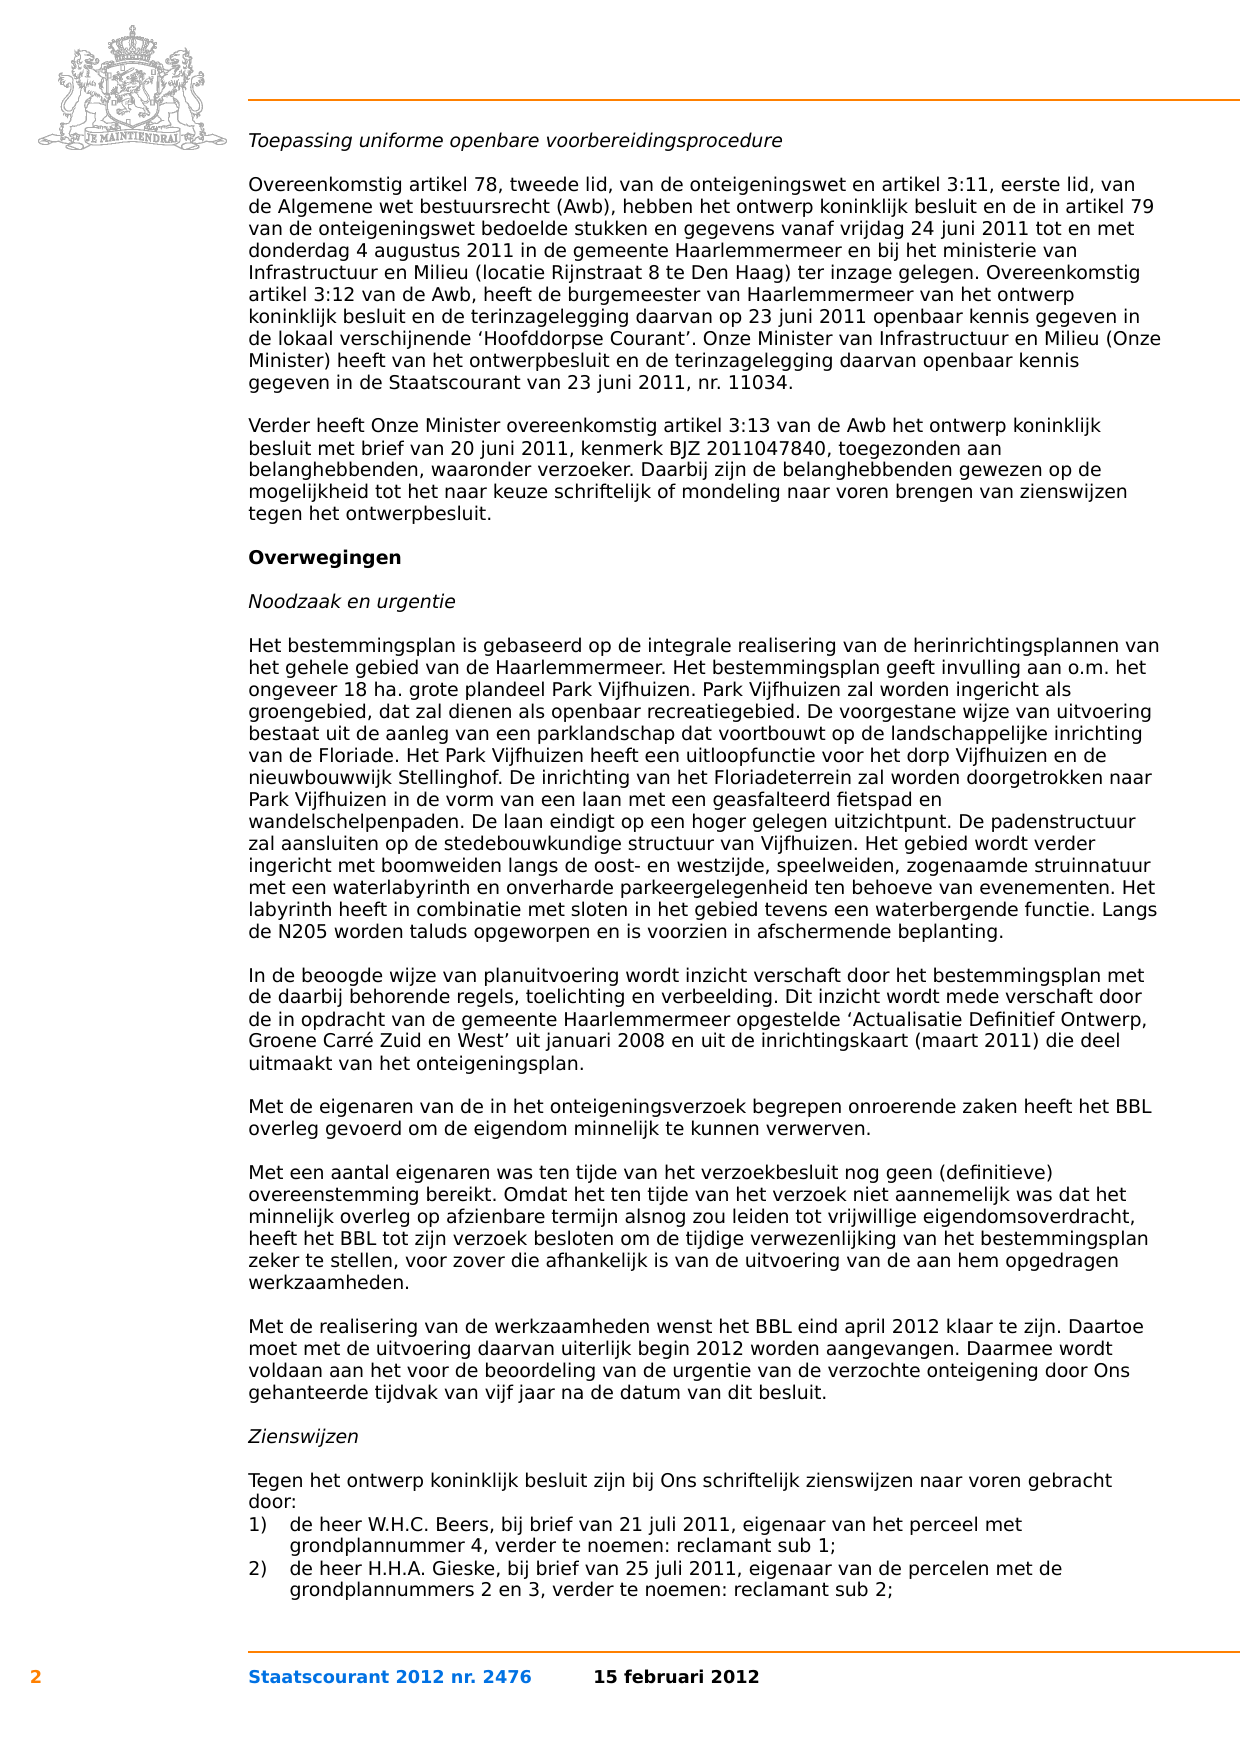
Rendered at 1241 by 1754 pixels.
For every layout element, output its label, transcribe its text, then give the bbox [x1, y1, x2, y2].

subtitle Noodzaak en urgentie [248, 591, 1163, 613]
text Met de eigenaren van de in het onteigeningsverzoek begrepen onroerende zaken heeft het BBL overleg gevoerd om de eigendom minnelijk te kunnen verwerven. [248, 1096, 1163, 1140]
text Met de realisering van de werkzaamheden wenst het BBL eind april 2012 klaar te zijn. Daartoe moet met de uitvoering daarvan uiterlijk begin 2012 worden aangevangen. Daarmee wordt voldaan aan het voor de beoordeling van de urgentie van de verzochte onteigening door Ons gehanteerde tijdvak van vijf jaar na de datum van dit besluit. [248, 1316, 1163, 1404]
text In de beoogde wijze van planuitvoering wordt inzicht verschaft door het bestemmingsplan met de daarbij behorende regels, toelichting en verbeelding. Dit inzicht wordt mede verschaft door de in opdracht van de gemeente Haarlemmermeer opgestelde ‘Actualisatie Definitief Ontwerp, Groene Carré Zuid en West’ uit januari 2008 en uit de inrichtingskaart (maart 2011) die deel uitmaakt van het onteigeningsplan. [248, 964, 1163, 1074]
text Het bestemmingsplan is gebaseerd op de integrale realisering van de herinrichtingsplannen van het gehele gebied van de Haarlemmermeer. Het bestemmingsplan geeft invulling aan o.m. het ongeveer 18 ha. grote plandeel Park Vijfhuizen. Park Vijfhuizen zal worden ingericht als groengebied, dat zal dienen als openbaar recreatiegebied. De voorgestane wijze van uitvoering bestaat uit de aanleg van een parklandschap dat voortbouwt op de landschappelijke inrichting van de Floriade. Het Park Vijfhuizen heeft een uitloopfunctie voor het dorp Vijfhuizen en de nieuwbouwwijk Stellinghof. De inrichting van het Floriadeterrein zal worden doorgetrokken naar Park Vijfhuizen in de vorm van een laan met een geasfalteerd fietspad en wandelschelpenpaden. De laan eindigt op een hoger gelegen uitzichtpunt. De padenstructuur zal aansluiten op de stedebouwkundige structuur van Vijfhuizen. Het gebied wordt verder ingericht met boomweiden langs de oost- en westzijde, speelweiden, zogenaamde struinnatuur met een waterlabyrinth en onverharde parkeergelegenheid ten behoeve van evenementen. Het labyrinth heeft in combinatie met sloten in het gebied tevens een waterbergende functie. Langs de N205 worden taluds opgeworpen en is voorzien in afschermende beplanting. [248, 635, 1163, 943]
subtitle Toepassing uniforme openbare voorbereidingsprocedure [248, 130, 1163, 152]
text Tegen het ontwerp koninklijk besluit zijn bij Ons schriftelijk zienswijzen naar voren gebracht door: [248, 1469, 1163, 1513]
text 2) de heer H.H.A. Gieske, bij brief van 25 juli 2011, eigenaar van de percelen met de grondplannummers 2 en 3, verder te noemen: reclamant sub 2; [248, 1557, 1163, 1601]
subtitle Overwegingen [248, 547, 1163, 569]
text 1) de heer W.H.C. Beers, bij brief van 21 juli 2011, eigenaar van het perceel met grondplannummer 4, verder te noemen: reclamant sub 1; [248, 1513, 1163, 1557]
text Verder heeft Onze Minister overeenkomstig artikel 3:13 van de Awb het ontwerp koninklijk besluit met brief van 20 juni 2011, kenmerk BJZ 2011047840, toegezonden aan belanghebbenden, waaronder verzoeker. Daarbij zijn de belanghebbenden gewezen op de mogelijkheid tot het naar keuze schriftelijk of mondeling naar voren brengen van zienswijzen tegen het ontwerpbesluit. [248, 415, 1163, 525]
text Met een aantal eigenaren was ten tijde van het verzoekbesluit nog geen (definitieve) overeenstemming bereikt. Omdat het ten tijde van het verzoek niet aannemelijk was dat het minnelijk overleg op afzienbare termijn alsnog zou leiden tot vrijwillige eigendomsoverdracht, heeft het BBL tot zijn verzoek besloten om de tijdige verwezenlijking van het bestemmingsplan zeker te stellen, voor zover die afhankelijk is van de uitvoering van de aan hem opgedragen werkzaamheden. [248, 1162, 1163, 1294]
subtitle Zienswijzen [248, 1426, 1163, 1448]
text Overeenkomstig artikel 78, tweede lid, van de onteigeningswet en artikel 3:11, eerste lid, van de Algemene wet bestuursrecht (Awb), hebben het ontwerp koninklijk besluit en de in artikel 79 van de onteigeningswet bedoelde stukken en gegevens vanaf vrijdag 24 juni 2011 tot en met donderdag 4 augustus 2011 in de gemeente Haarlemmermeer en bij het ministerie van Infrastructuur en Milieu (locatie Rijnstraat 8 te Den Haag) ter inzage gelegen. Overeenkomstig artikel 3:12 van de Awb, heeft de burgemeester van Haarlemmermeer van het ontwerp koninklijk besluit en de terinzagelegging daarvan op 23 juni 2011 openbaar kennis gegeven in de lokaal verschijnende ‘Hoofddorpse Courant’. Onze Minister van Infrastructuur en Milieu (Onze Minister) heeft van het ontwerpbesluit en de terinzagelegging daarvan openbaar kennis gegeven in de Staatscourant van 23 juni 2011, nr. 11034. [248, 174, 1163, 393]
picture [38, 25, 227, 150]
